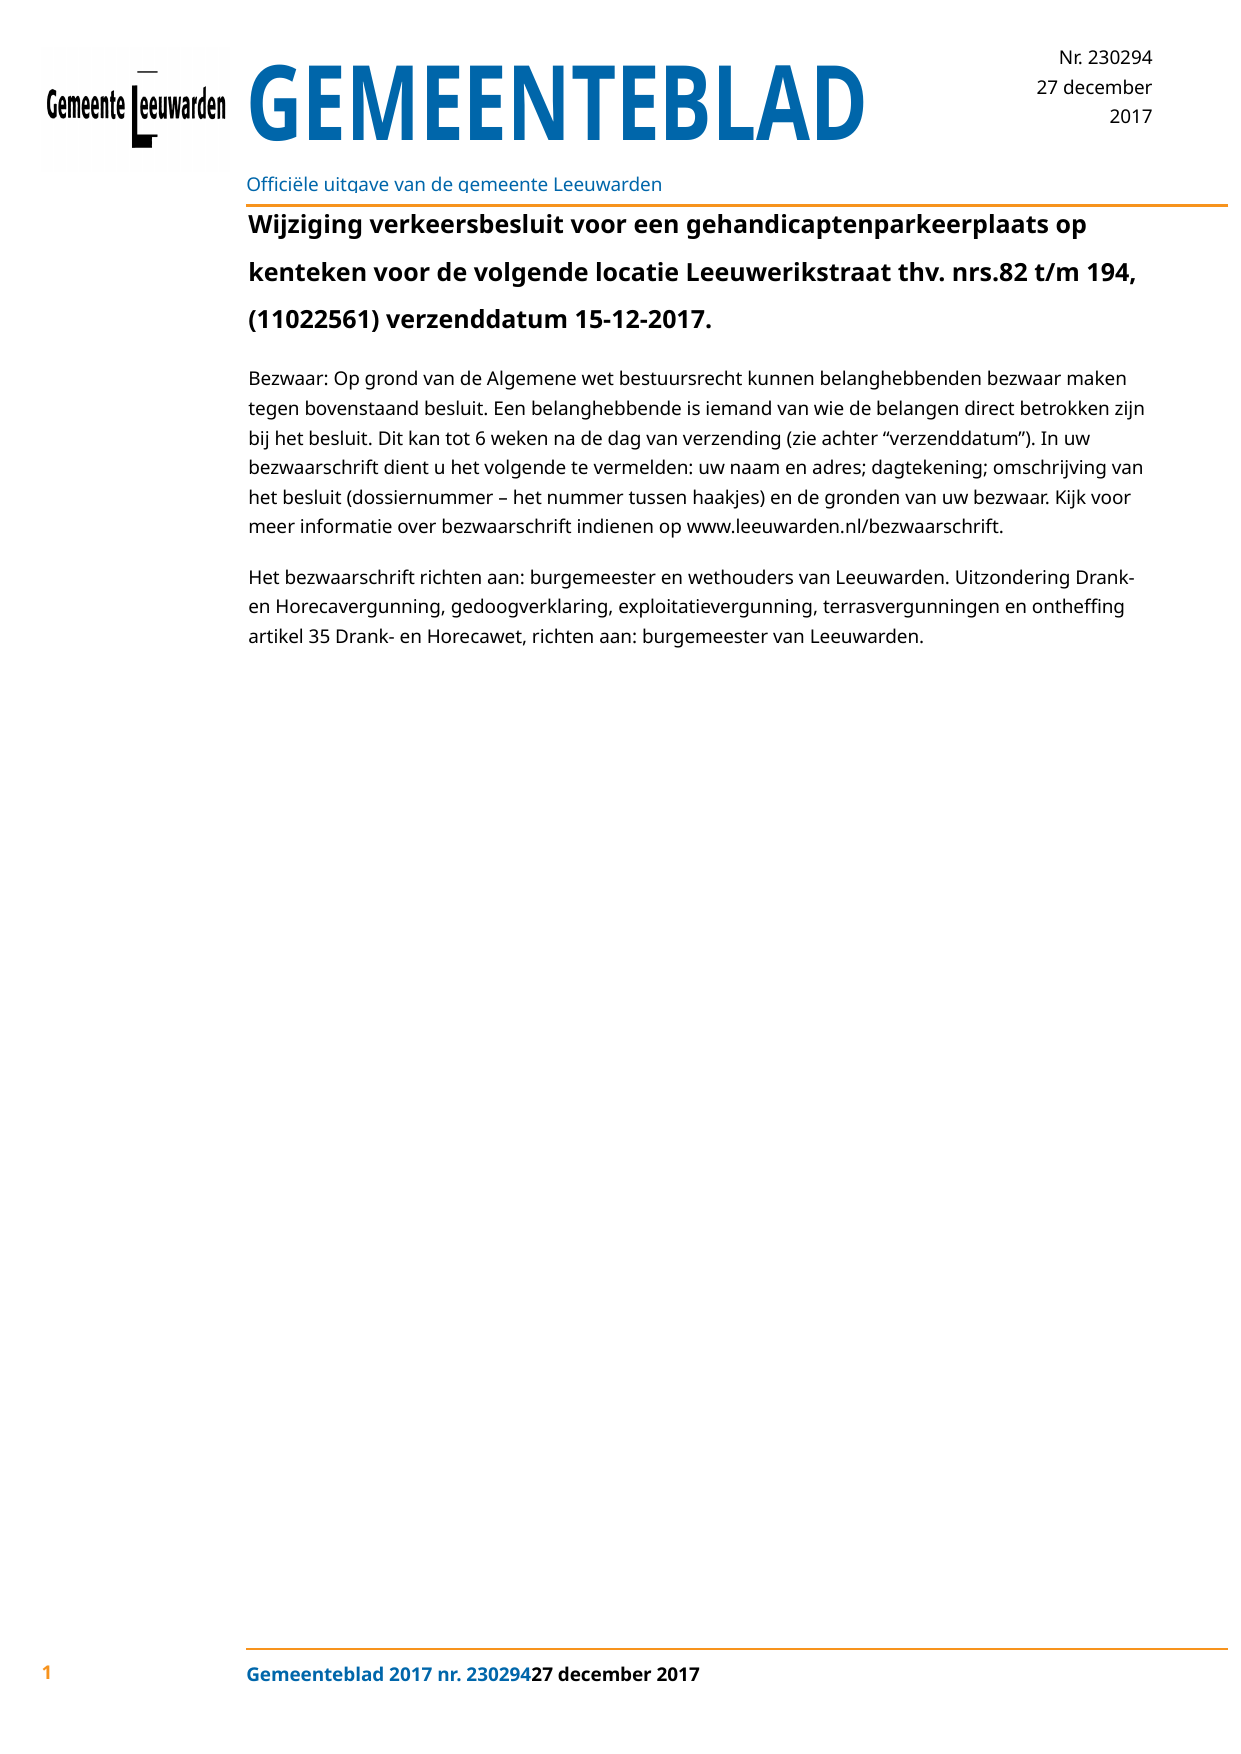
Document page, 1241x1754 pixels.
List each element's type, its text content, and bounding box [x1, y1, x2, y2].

text Bezwaar: Op grond van de Algemene wet bestuursrecht kunnen belanghebbenden bezwaar maken tegen bovenstaand besluit. Een belanghebbende is iemand van wie de belangen direct betrokken zijn bij het besluit. Dit kan tot 6 weken na de dag van verzending (zie achter “verzenddatum”). In uw bezwaarschrift dient u het volgende te vermelden: uw naam en adres; dagtekening; omschrijving van het besluit (dossiernummer – het nummer tussen haakjes) en de gronden van uw bezwaar. Kijk voor meer informatie over bezwaarschrift indienen op www.leeuwarden.nl/bezwaarschrift. [248, 366, 1152, 539]
text Het bezwaarschrift richten aan: burgemeester en wethouders van Leeuwarden. Uitzondering Drank- en Horecavergunning, gedoogverklaring, exploitatievergunning, terrasvergunningen en ontheffing artikel 35 Drank- en Horecawet, richten aan: burgemeester van Leeuwarden. [248, 564, 1152, 649]
picture [41, 47, 231, 172]
text Wijziging verkeersbesluit voor een gehandicaptenparkeerplaats op kenteken voor de volgende locatie Leeuwerikstraat thv. nrs.82 t/m 194, (11022561) verzenddatum 15-12-2017. [248, 207, 1152, 336]
